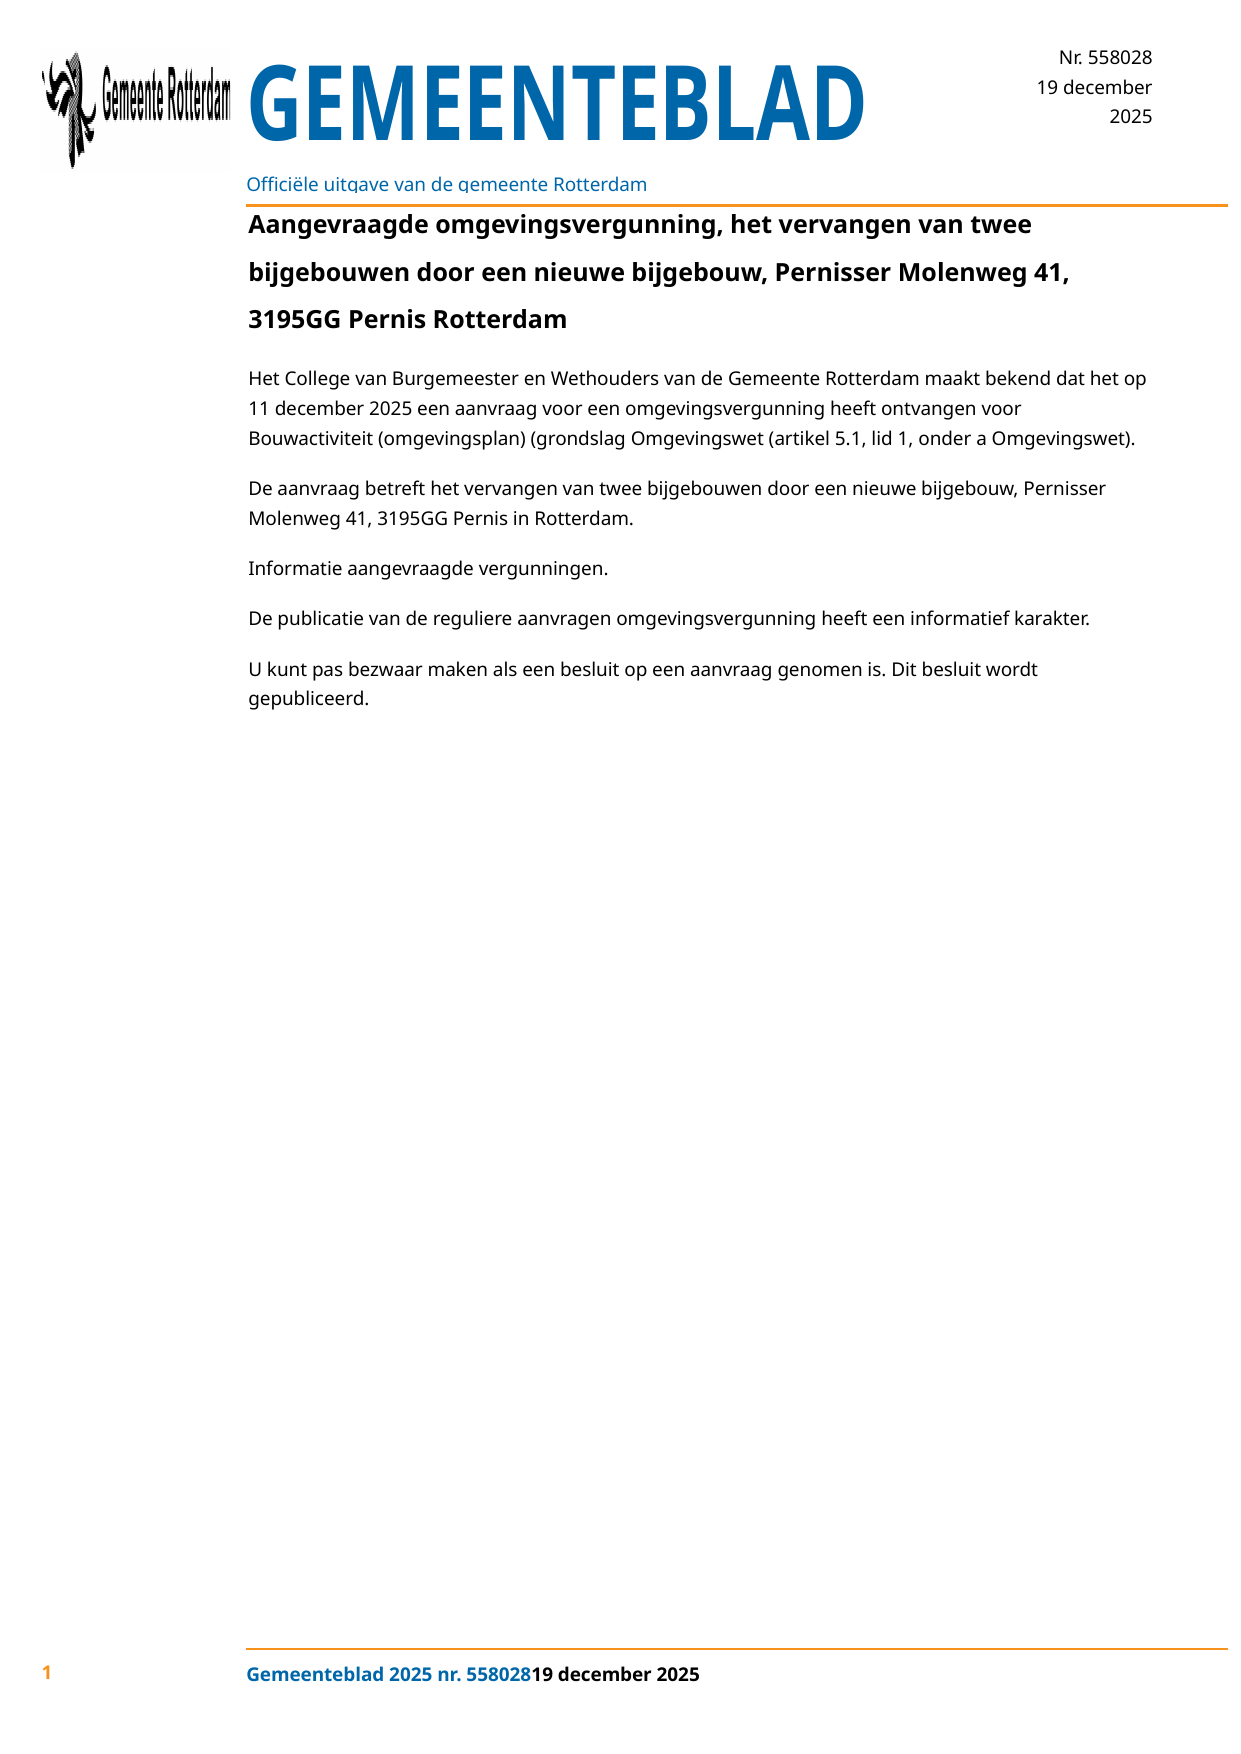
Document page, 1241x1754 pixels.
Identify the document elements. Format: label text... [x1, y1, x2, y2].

text Aangevraagde omgevingsvergunning, het vervangen van twee bijgebouwen door een nieuwe bijgebouw, Pernisser Molenweg 41, 3195GG Pernis Rotterdam [248, 207, 1152, 336]
picture [41, 47, 231, 172]
text De publicatie van de reguliere aanvragen omgevingsvergunning heeft een informatief karakter. [248, 606, 1152, 631]
text Informatie aangevraagde vergunningen. [248, 555, 1152, 581]
text De aanvraag betreft het vervangen van twee bijgebouwen door een nieuwe bijgebouw, Pernisser Molenweg 41, 3195GG Pernis in Rotterdam. [248, 475, 1152, 530]
text Het College van Burgemeester en Wethouders van de Gemeente Rotterdam maakt bekend dat het op 11 december 2025 een aanvraag voor een omgevingsvergunning heeft ontvangen voor Bouwactiviteit (omgevingsplan) (grondslag Omgevingswet (artikel 5.1, lid 1, onder a Omgevingswet). [248, 366, 1152, 450]
text U kunt pas bezwaar maken als een besluit op een aanvraag genomen is. Dit besluit wordt gepubliceerd. [248, 656, 1152, 711]
